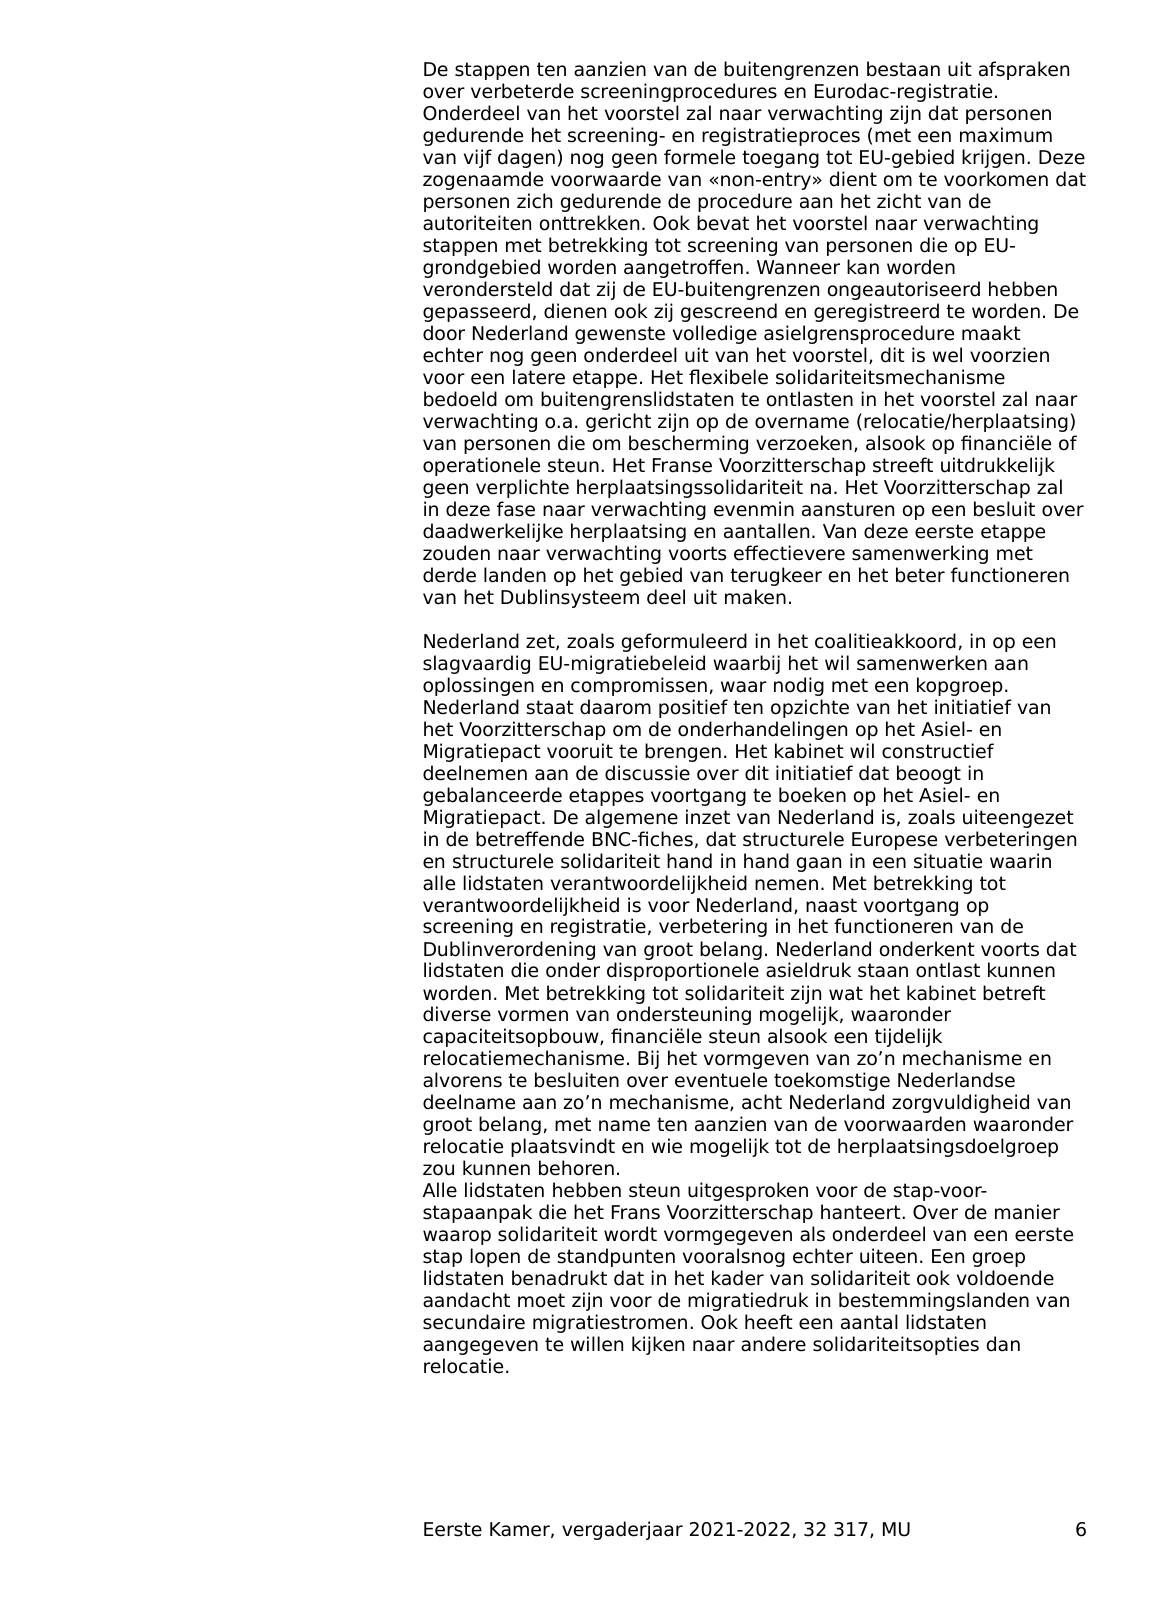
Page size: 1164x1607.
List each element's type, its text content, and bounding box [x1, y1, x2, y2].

text Nederland zet, zoals geformuleerd in het coalitieakkoord, in op een slagvaardig EU-migratiebeleid waarbij het wil samenwerken aan oplossingen en compromissen, waar nodig met een kopgroep. Nederland staat daarom positief ten opzichte van het initiatief van het Voorzitterschap om de onderhandelingen op het Asiel- en Migratiepact vooruit te brengen. Het kabinet wil constructief deelnemen aan de discussie over dit initiatief dat beoogt in gebalanceerde etappes voortgang te boeken op het Asiel- en Migratiepact. De algemene inzet van Nederland is, zoals uiteengezet in de betreffende BNC-fiches, dat structurele Europese verbeteringen en structurele solidariteit hand in hand gaan in een situatie waarin alle lidstaten verantwoordelijkheid nemen. Met betrekking tot verantwoordelijkheid is voor Nederland, naast voortgang op screening en registratie, verbetering in het functioneren van de Dublinverordening van groot belang. Nederland onderkent voorts dat lidstaten die onder disproportionele asieldruk staan ontlast kunnen worden. Met betrekking tot solidariteit zijn wat het kabinet betreft diverse vormen van ondersteuning mogelijk, waaronder capaciteitsopbouw, financiële steun alsook een tijdelijk relocatiemechanisme. Bij het vormgeven van zo’n mechanisme en alvorens te besluiten over eventuele toekomstige Nederlandse deelname aan zo’n mechanisme, acht Nederland zorgvuldigheid van groot belang, met name ten aanzien van de voorwaarden waaronder relocatie plaatsvindt en wie mogelijk tot de herplaatsingsdoelgroep zou kunnen behoren. [422, 631, 1087, 1180]
text De stappen ten aanzien van de buitengrenzen bestaan uit afspraken over verbeterde screeningprocedures en Eurodac-registratie. Onderdeel van het voorstel zal naar verwachting zijn dat personen gedurende het screening- en registratieproces (met een maximum van vijf dagen) nog geen formele toegang tot EU-gebied krijgen. Deze zogenaamde voorwaarde van «non-entry» dient om te voorkomen dat personen zich gedurende de procedure aan het zicht van de autoriteiten onttrekken. Ook bevat het voorstel naar verwachting stappen met betrekking tot screening van personen die op EU-grondgebied worden aangetroffen. Wanneer kan worden verondersteld dat zij de EU-buitengrenzen ongeautoriseerd hebben gepasseerd, dienen ook zij gescreend en geregistreerd te worden. De door Nederland gewenste volledige asielgrensprocedure maakt echter nog geen onderdeel uit van het voorstel, dit is wel voorzien voor een latere etappe. Het flexibele solidariteitsmechanisme bedoeld om buitengrenslidstaten te ontlasten in het voorstel zal naar verwachting o.a. gericht zijn op de overname (relocatie/herplaatsing) van personen die om bescherming verzoeken, alsook op financiële of operationele steun. Het Franse Voorzitterschap streeft uitdrukkelijk geen verplichte herplaatsingssolidariteit na. Het Voorzitterschap zal in deze fase naar verwachting evenmin aansturen op een besluit over daadwerkelijke herplaatsing en aantallen. Van deze eerste etappe zouden naar verwachting voorts effectievere samenwerking met derde landen op het gebied van terugkeer en het beter functioneren van het Dublinsysteem deel uit maken. [422, 59, 1087, 608]
text Alle lidstaten hebben steun uitgesproken voor de stap-voor-stapaanpak die het Frans Voorzitterschap hanteert. Over de manier waarop solidariteit wordt vormgegeven als onderdeel van een eerste stap lopen de standpunten vooralsnog echter uiteen. Een groep lidstaten benadrukt dat in het kader van solidariteit ook voldoende aandacht moet zijn voor de migratiedruk in bestemmingslanden van secundaire migratiestromen. Ook heeft een aantal lidstaten aangegeven te willen kijken naar andere solidariteitsopties dan relocatie. [422, 1180, 1087, 1378]
